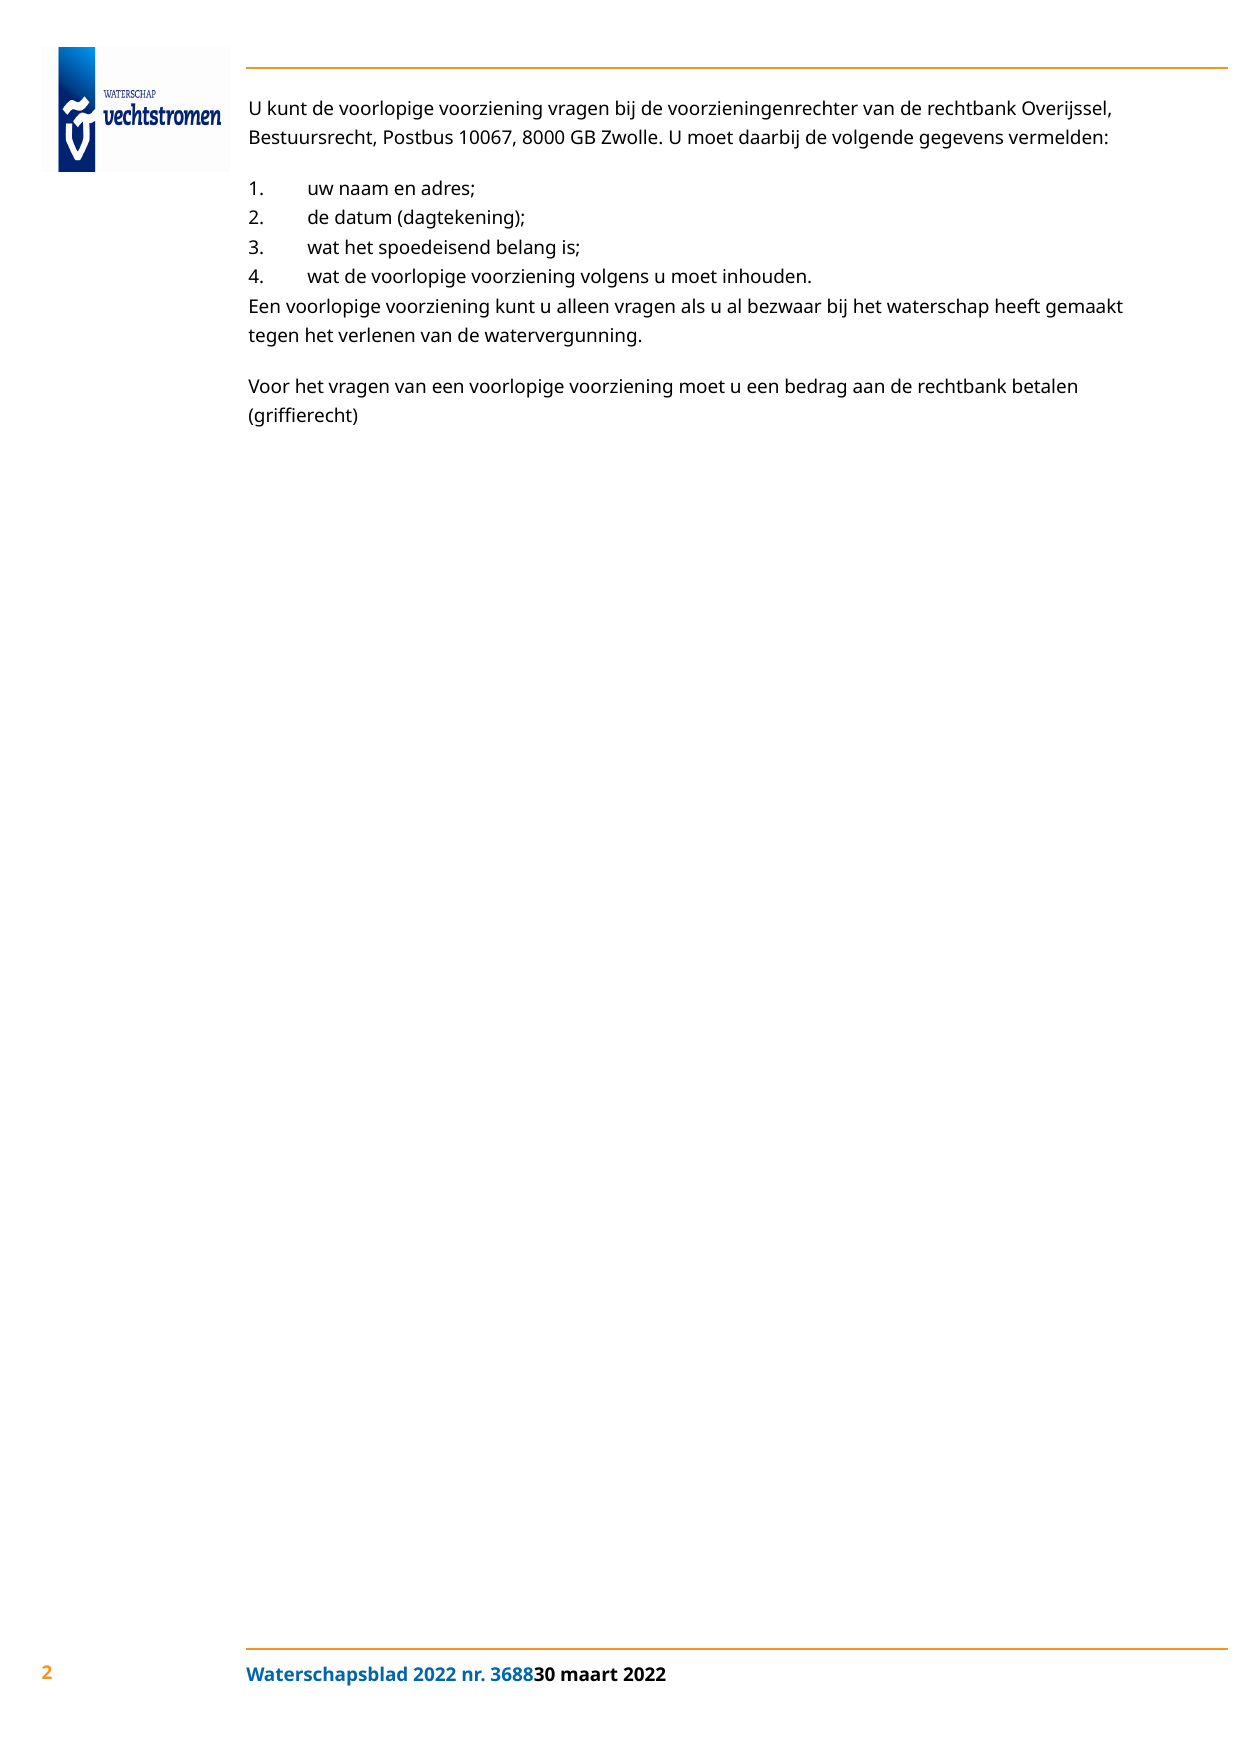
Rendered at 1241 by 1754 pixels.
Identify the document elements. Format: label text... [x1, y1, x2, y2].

list de datum (dagtekening); [248, 204, 1152, 230]
picture [41, 47, 231, 172]
list wat het spoedeisend belang is; [248, 234, 1152, 260]
text Een voorlopige voorziening kunt u alleen vragen als u al bezwaar bij het waterschap heeft gemaakt tegen het verlenen van de watervergunning. [248, 293, 1152, 348]
list uw naam en adres; [248, 175, 1152, 201]
text U kunt de voorlopige voorziening vragen bij de voorzieningenrechter van de rechtbank Overijssel, Bestuursrecht, Postbus 10067, 8000 GB Zwolle. U moet daarbij de volgende gegevens vermelden: [248, 95, 1152, 150]
text Voor het vragen van een voorlopige voorziening moet u een bedrag aan de rechtbank betalen (griffierecht) [248, 373, 1152, 428]
list wat de voorlopige voorziening volgens u moet inhouden. [248, 263, 1152, 289]
